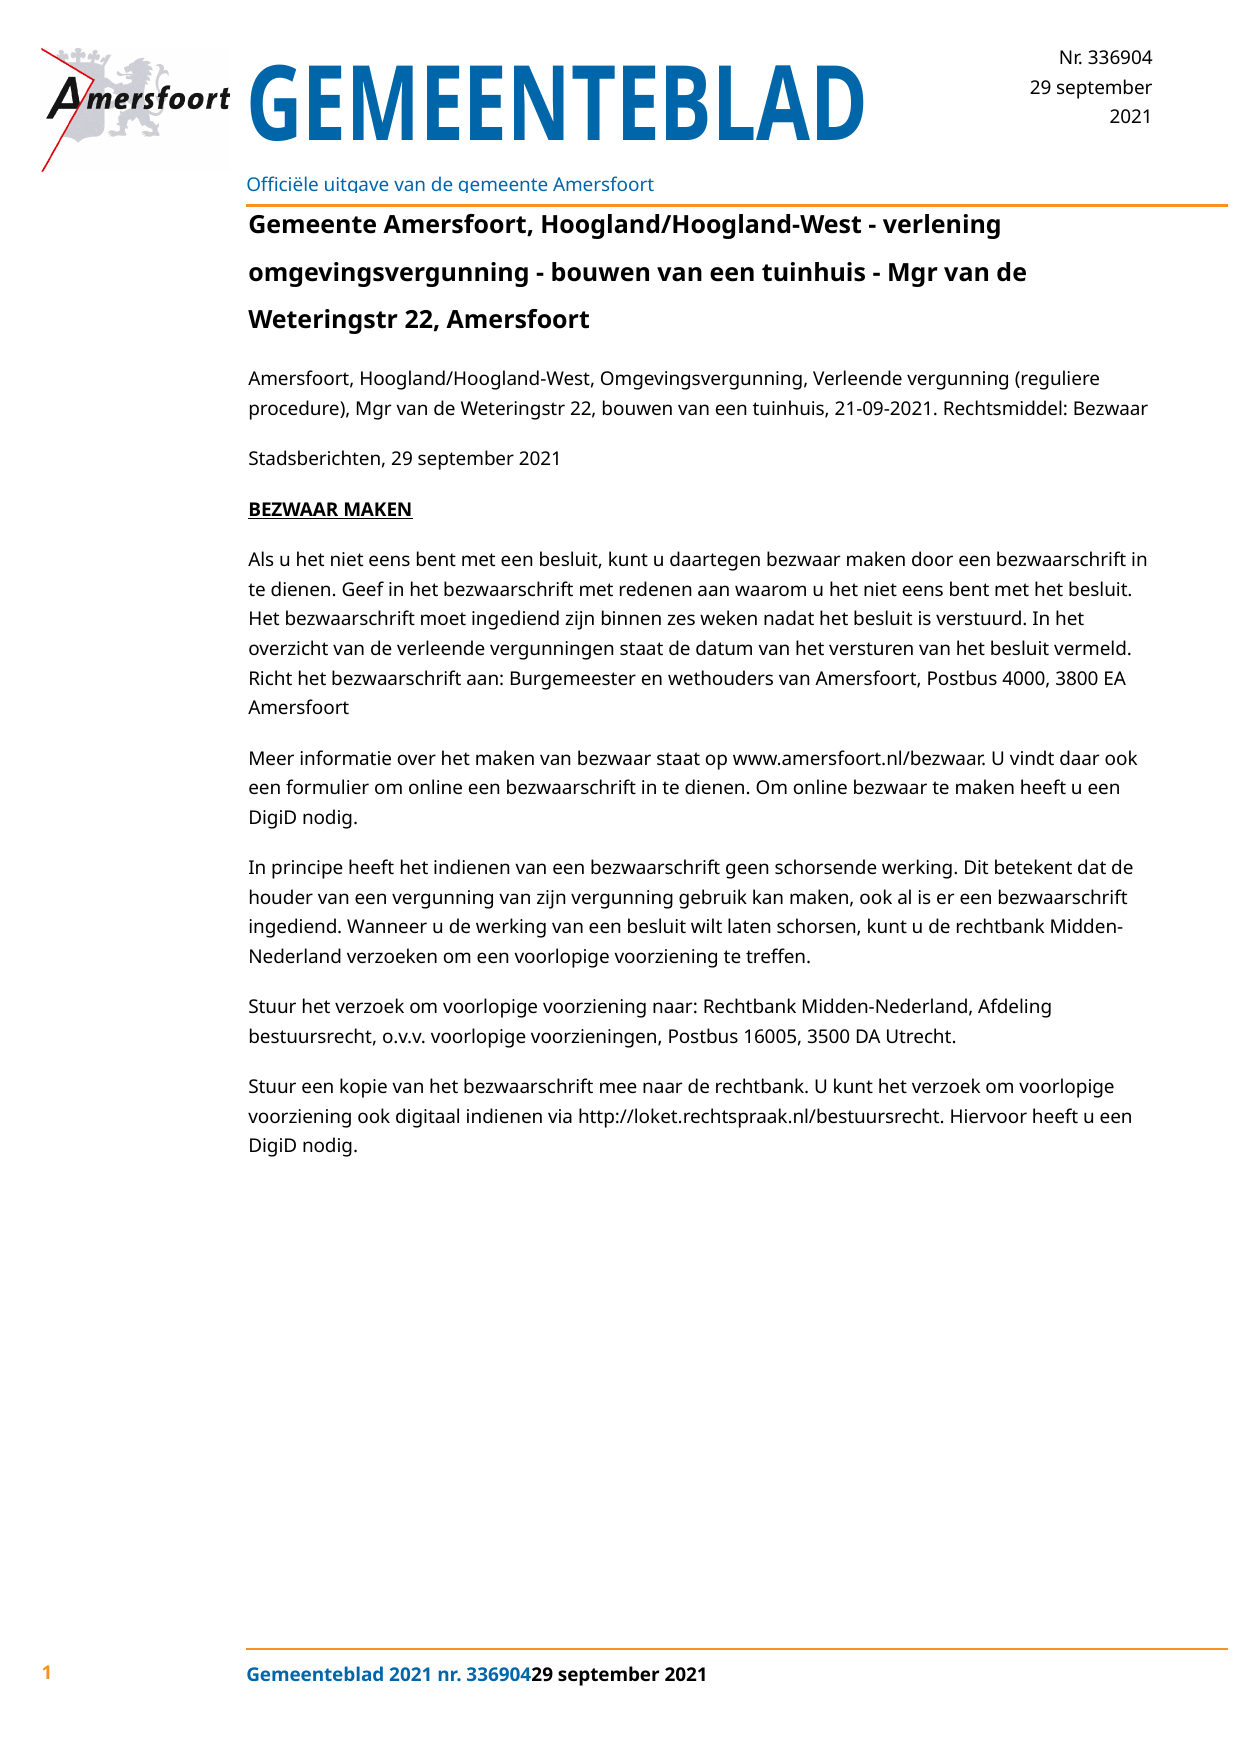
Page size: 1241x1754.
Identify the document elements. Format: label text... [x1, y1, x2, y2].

text BEZWAAR MAKEN [248, 496, 1152, 522]
text Amersfoort, Hoogland/Hoogland-West, Omgevingsvergunning, Verleende vergunning (reguliere procedure), Mgr van de Weteringstr 22, bouwen van een tuinhuis, 21-09-2021. Rechtsmiddel: Bezwaar [248, 366, 1152, 421]
text Meer informatie over het maken van bezwaar staat op www.amersfoort.nl/bezwaar. U vindt daar ook een formulier om online een bezwaarschrift in te dienen. Om online bezwaar te maken heeft u een DigiD nodig. [248, 745, 1152, 829]
text Stuur een kopie van het bezwaarschrift mee naar de rechtbank. U kunt het verzoek om voorlopige voorziening ook digitaal indienen via http://loket.rechtspraak.nl/bestuursrecht. Hiervoor heeft u een DigiD nodig. [248, 1073, 1152, 1158]
text Stadsberichten, 29 september 2021 [248, 446, 1152, 471]
text In principe heeft het indienen van een bezwaarschrift geen schorsende werking. Dit betekent dat de houder van een vergunning van zijn vergunning gebruik kan maken, ook al is er een bezwaarschrift ingediend. Wanneer u de werking van een besluit wilt laten schorsen, kunt u de rechtbank Midden-Nederland verzoeken om een voorlopige voorziening te treffen. [248, 854, 1152, 969]
text Gemeente Amersfoort, Hoogland/Hoogland-West - verlening omgevingsvergunning - bouwen van een tuinhuis - Mgr van de Weteringstr 22, Amersfoort [248, 207, 1152, 336]
text Als u het niet eens bent met een besluit, kunt u daartegen bezwaar maken door een bezwaarschrift in te dienen. Geef in het bezwaarschrift met redenen aan waarom u het niet eens bent met het besluit. Het bezwaarschrift moet ingediend zijn binnen zes weken nadat het besluit is verstuurd. In het overzicht van de verleende vergunningen staat de datum van het versturen van het besluit vermeld. Richt het bezwaarschrift aan: Burgemeester en wethouders van Amersfoort, Postbus 4000, 3800 EA Amersfoort [248, 546, 1152, 720]
text Stuur het verzoek om voorlopige voorziening naar: Rechtbank Midden-Nederland, Afdeling bestuursrecht, o.v.v. voorlopige voorzieningen, Postbus 16005, 3500 DA Utrecht. [248, 993, 1152, 1049]
picture [41, 47, 231, 172]
